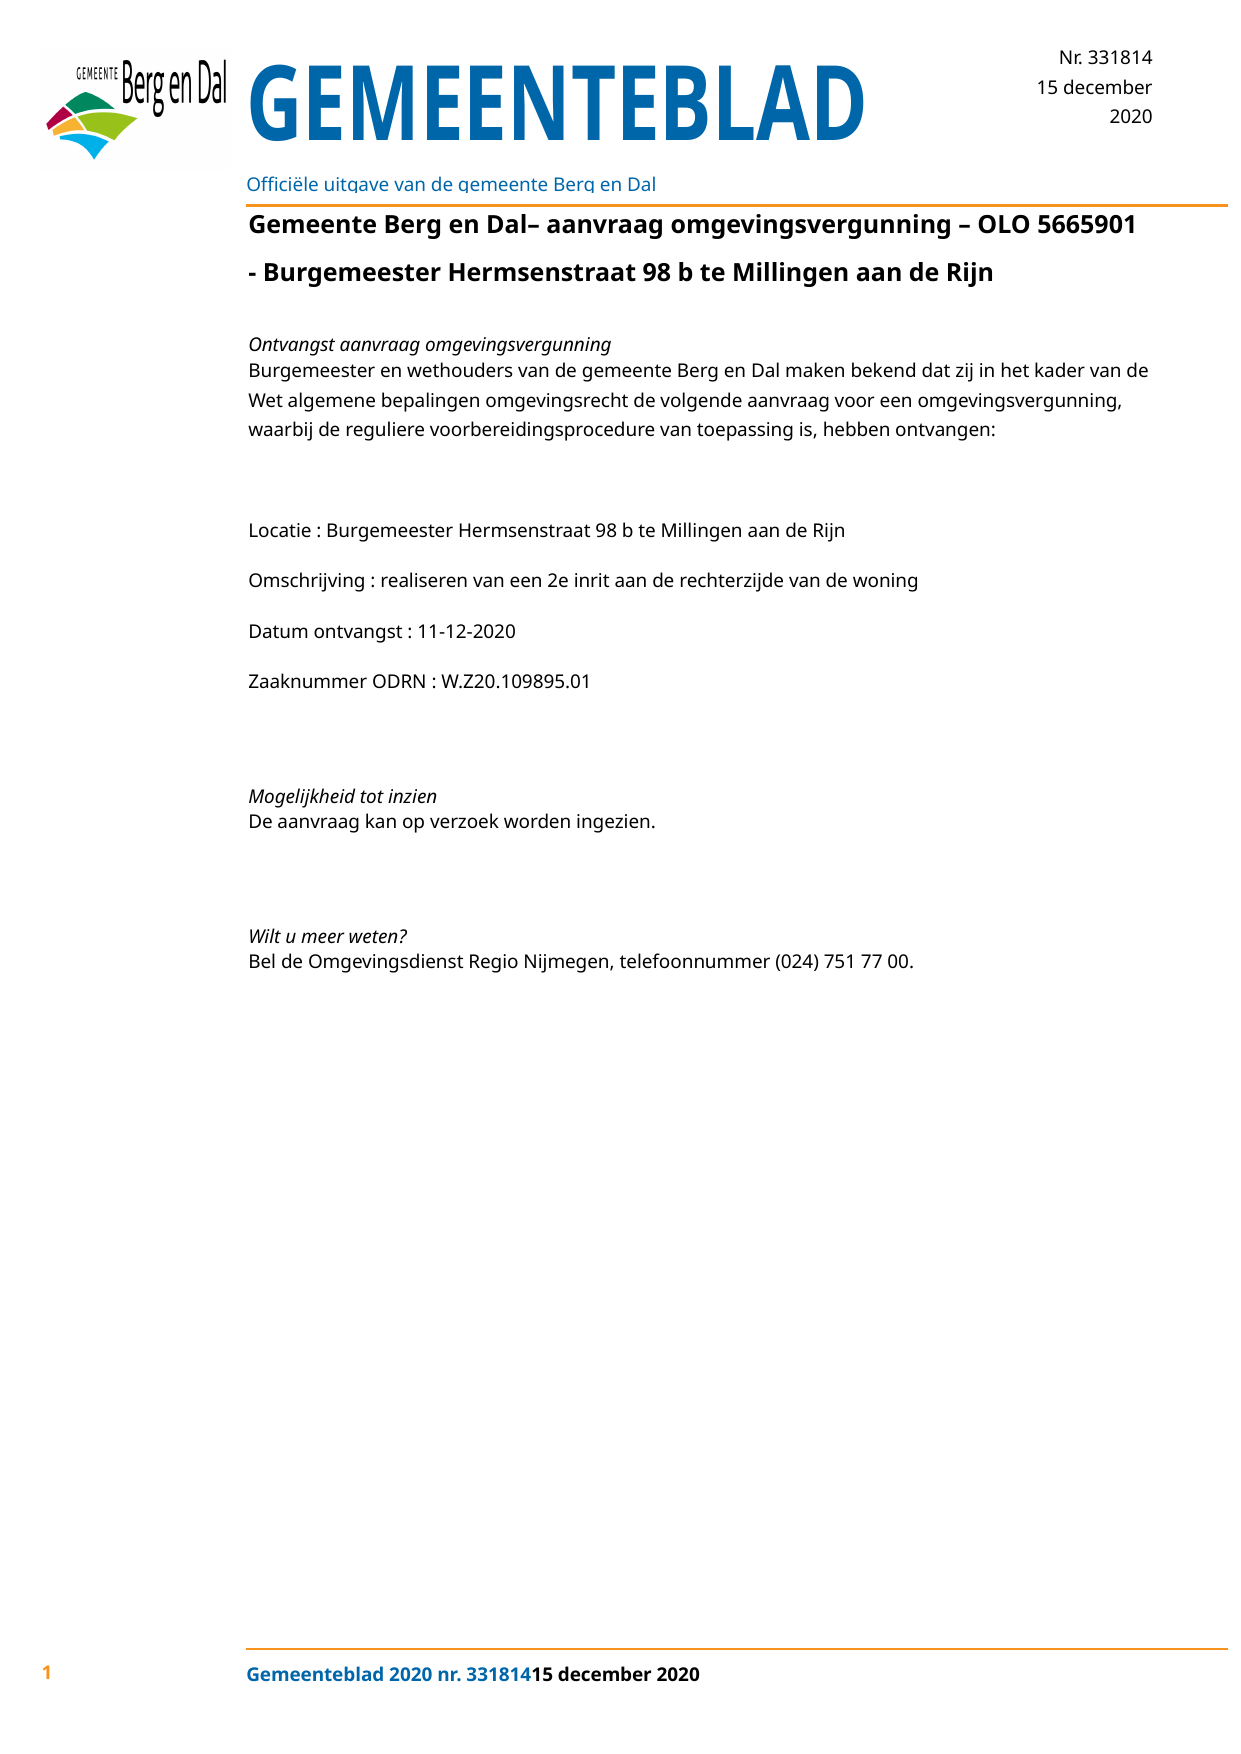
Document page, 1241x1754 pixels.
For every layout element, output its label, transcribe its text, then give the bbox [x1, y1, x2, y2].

picture [41, 47, 231, 172]
text Ontvangst aanvraag omgevingsvergunning [248, 331, 1152, 357]
text Burgemeester en wethouders van de gemeente Berg en Dal maken bekend dat zij in het kader van de Wet algemene bepalingen omgevingsrecht de volgende aanvraag voor een omgevingsvergunning, waarbij de reguliere voorbereidingsprocedure van toepassing is, hebben ontvangen: [248, 357, 1152, 442]
text Locatie : Burgemeester Hermsenstraat 98 b te Millingen aan de Rijn [248, 517, 1152, 543]
text Wilt u meer weten? [248, 923, 1152, 949]
text Gemeente Berg en Dal– aanvraag omgevingsvergunning – OLO 5665901 - Burgemeester Hermsenstraat 98 b te Millingen aan de Rijn [248, 207, 1152, 288]
text Mogelijkheid tot inzien [248, 783, 1152, 808]
text Zaaknummer ODRN : W.Z20.109895.01 [248, 668, 1152, 694]
text Bel de Omgevingsdienst Regio Nijmegen, telefoonnummer (024) 751 77 00. [248, 949, 1152, 974]
text Datum ontvangst : 11-12-2020 [248, 618, 1152, 644]
text Omschrijving : realiseren van een 2e inrit aan de rechterzijde van de woning [248, 568, 1152, 593]
text De aanvraag kan op verzoek worden ingezien. [248, 808, 1152, 834]
